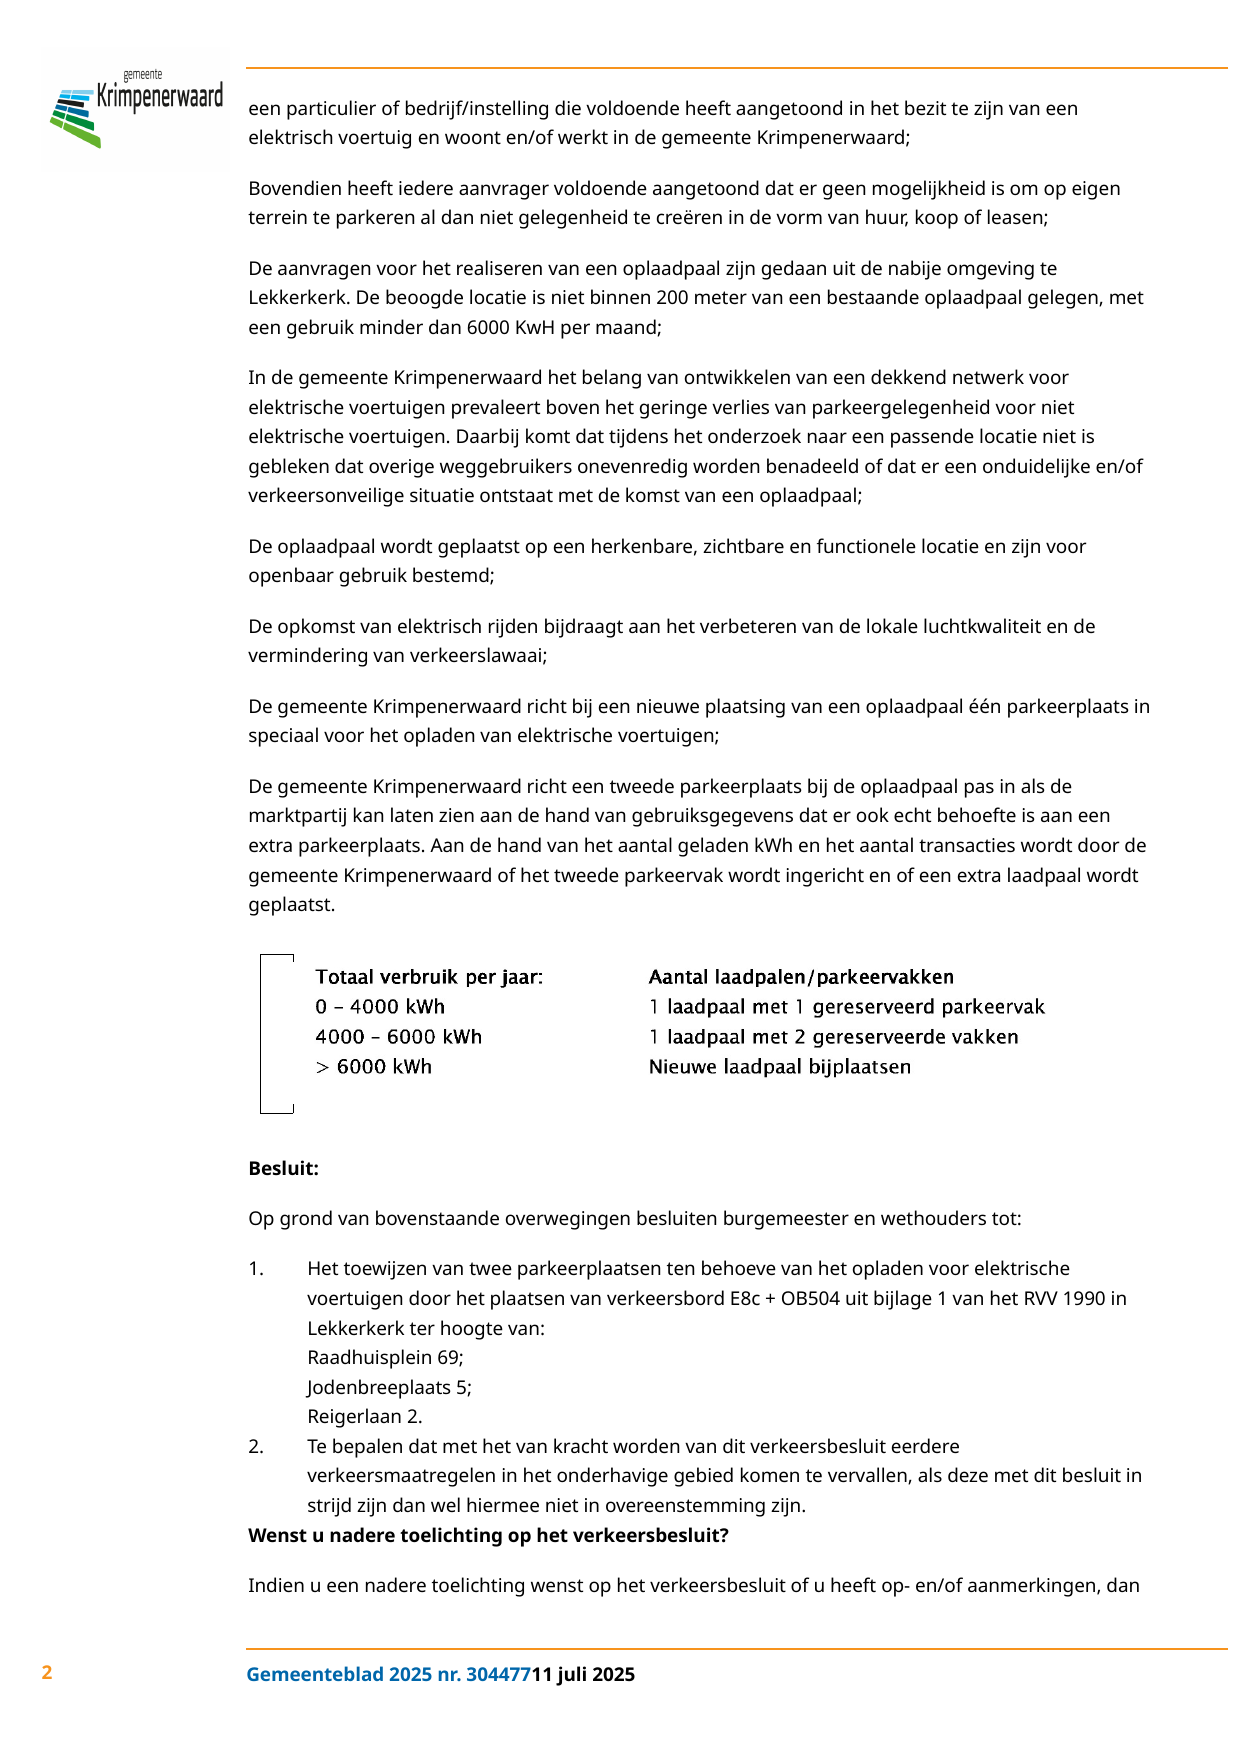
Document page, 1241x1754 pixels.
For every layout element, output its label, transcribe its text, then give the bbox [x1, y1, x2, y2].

text Indien u een nadere toelichting wenst op het verkeersbesluit of u heeft op- en/of aanmerkingen, dan [248, 1572, 1152, 1598]
list Raadhuisplein 69; [248, 1344, 1152, 1370]
list Jodenbreeplaats 5; [248, 1374, 1152, 1400]
list Het toewijzen van twee parkeerplaatsen ten behoeve van het opladen voor elektrische voertuigen door het plaatsen van verkeersbord E8c + OB504 uit bijlage 1 van het RVV 1990 in Lekkerkerk ter hoogte van: [248, 1256, 1152, 1341]
picture [41, 47, 231, 172]
text een particulier of bedrijf/instelling die voldoende heeft aangetoond in het bezit te zijn van een elektrisch voertuig en woont en/of werkt in de gemeente Krimpenerwaard; [248, 95, 1152, 150]
text Besluit: [248, 1155, 1152, 1181]
list Te bepalen dat met het van kracht worden van dit verkeersbesluit eerdere verkeersmaatregelen in het onderhavige gebied komen te vervallen, als deze met dit besluit in strijd zijn dan wel hiermee niet in overeenstemming zijn. [248, 1433, 1152, 1518]
text Op grond van bovenstaande overwegingen besluiten burgemeester en wethouders tot: [248, 1205, 1152, 1231]
text De aanvragen voor het realiseren van een oplaadpaal zijn gedaan uit de nabije omgeving te Lekkerkerk. De beoogde locatie is niet binnen 200 meter van een bestaande oplaadpaal gelegen, met een gebruik minder dan 6000 KwH per maand; [248, 255, 1152, 340]
list Reigerlaan 2. [248, 1403, 1152, 1429]
text De gemeente Krimpenerwaard richt een tweede parkeerplaats bij de oplaadpaal pas in als de marktpartij kan laten zien aan de hand van gebruiksgegevens dat er ook echt behoefte is aan een extra parkeerplaats. Aan de hand van het aantal geladen kWh en het aantal transacties wordt door de gemeente Krimpenerwaard of het tweede parkeervak wordt ingericht en of een extra laadpaal wordt geplaatst. [248, 773, 1152, 917]
text De opkomst van elektrisch rijden bijdraagt aan het verbeteren van de lokale luchtkwaliteit en de vermindering van verkeerslawaai; [248, 613, 1152, 668]
text De gemeente Krimpenerwaard richt bij een nieuwe plaatsing van een oplaadpaal één parkeerplaats in speciaal voor het opladen van elektrische voertuigen; [248, 693, 1152, 748]
text De oplaadpaal wordt geplaatst op een herkenbare, zichtbare en functionele locatie en zijn voor openbaar gebruik bestemd; [248, 533, 1152, 588]
text In de gemeente Krimpenerwaard het belang van ontwikkelen van een dekkend netwerk voor elektrische voertuigen prevaleert boven het geringe verlies van parkeergelegenheid voor niet elektrische voertuigen. Daarbij komt dat tijdens het onderzoek naar een passende locatie niet is gebleken dat overige weggebruikers onevenredig worden benadeeld of dat er een onduidelijke en/of verkeersonveilige situatie ontstaat met de komst van een oplaadpaal; [248, 364, 1152, 508]
text Wenst u nadere toelichting op het verkeersbesluit? [248, 1522, 1152, 1548]
text Bovendien heeft iedere aanvrager voldoende aangetoond dat er geen mogelijkheid is om op eigen terrein te parkeren al dan niet gelegenheid te creëren in de vorm van huur, koop of leasen; [248, 175, 1152, 230]
picture [268, 962, 1173, 1104]
